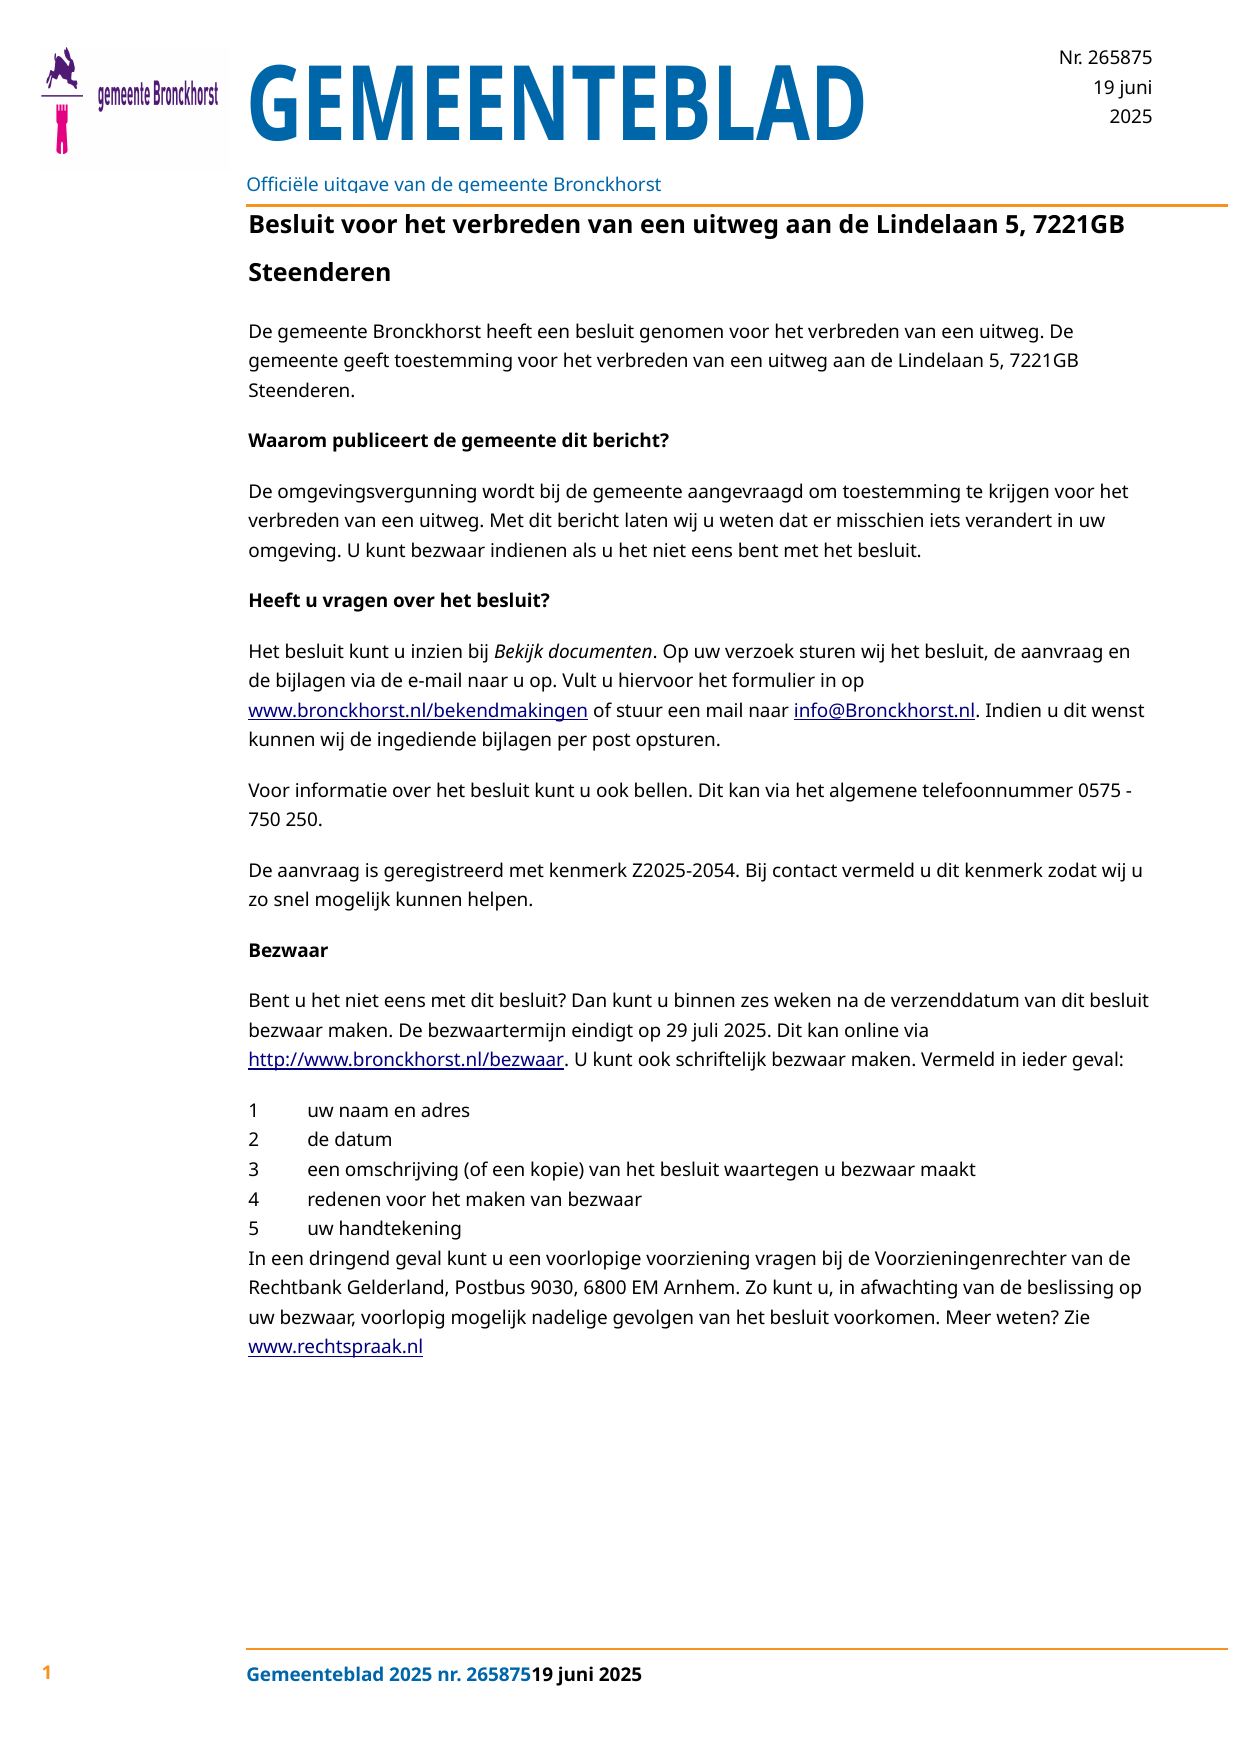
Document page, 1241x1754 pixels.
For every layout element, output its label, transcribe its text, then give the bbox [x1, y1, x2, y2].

list redenen voor het maken van bezwaar [248, 1186, 1152, 1212]
text Besluit voor het verbreden van een uitweg aan de Lindelaan 5, 7221GB Steenderen [248, 207, 1152, 288]
text Heeft u vragen over het besluit? [248, 587, 1152, 613]
list uw naam en adres [248, 1097, 1152, 1123]
text Bent u het niet eens met dit besluit? Dan kunt u binnen zes weken na de verzenddatum van dit besluit bezwaar maken. De bezwaartermijn eindigt op 29 juli 2025. Dit kan online via http://www.bronckhorst.nl/bezwaar. U kunt ook schriftelijk bezwaar maken. Vermeld in ieder geval: [248, 987, 1152, 1072]
text De gemeente Bronckhorst heeft een besluit genomen voor het verbreden van een uitweg. De gemeente geeft toestemming voor het verbreden van een uitweg aan de Lindelaan 5, 7221GB Steenderen. [248, 318, 1152, 403]
text De omgevingsvergunning wordt bij de gemeente aangevraagd om toestemming te krijgen voor het verbreden van een uitweg. Met dit bericht laten wij u weten dat er misschien iets verandert in uw omgeving. U kunt bezwaar indienen als u het niet eens bent met het besluit. [248, 478, 1152, 563]
list uw handtekening [248, 1215, 1152, 1241]
text Voor informatie over het besluit kunt u ook bellen. Dit kan via het algemene telefoonnummer 0575 - 750 250. [248, 777, 1152, 832]
text Het besluit kunt u inzien bij Bekijk documenten. Op uw verzoek sturen wij het besluit, de aanvraag en de bijlagen via de e-mail naar u op. Vult u hiervoor het formulier in op www.bronckhorst.nl/bekendmakingen of stuur een mail naar info@Bronckhorst.nl. Indien u dit wenst kunnen wij de ingediende bijlagen per post opsturen. [248, 638, 1152, 752]
text Waarom publiceert de gemeente dit bericht? [248, 427, 1152, 453]
text Bezwaar [248, 937, 1152, 963]
text In een dringend geval kunt u een voorlopige voorziening vragen bij de Voorzieningenrechter van de Rechtbank Gelderland, Postbus 9030, 6800 EM Arnhem. Zo kunt u, in afwachting van de beslissing op uw bezwaar, voorlopig mogelijk nadelige gevolgen van het besluit voorkomen. Meer weten? Zie www.rechtspraak.nl [248, 1245, 1152, 1359]
picture [41, 47, 231, 172]
list een omschrijving (of een kopie) van het besluit waartegen u bezwaar maakt [248, 1156, 1152, 1182]
text De aanvraag is geregistreerd met kenmerk Z2025-2054. Bij contact vermeld u dit kenmerk zodat wij u zo snel mogelijk kunnen helpen. [248, 857, 1152, 912]
list de datum [248, 1127, 1152, 1152]
